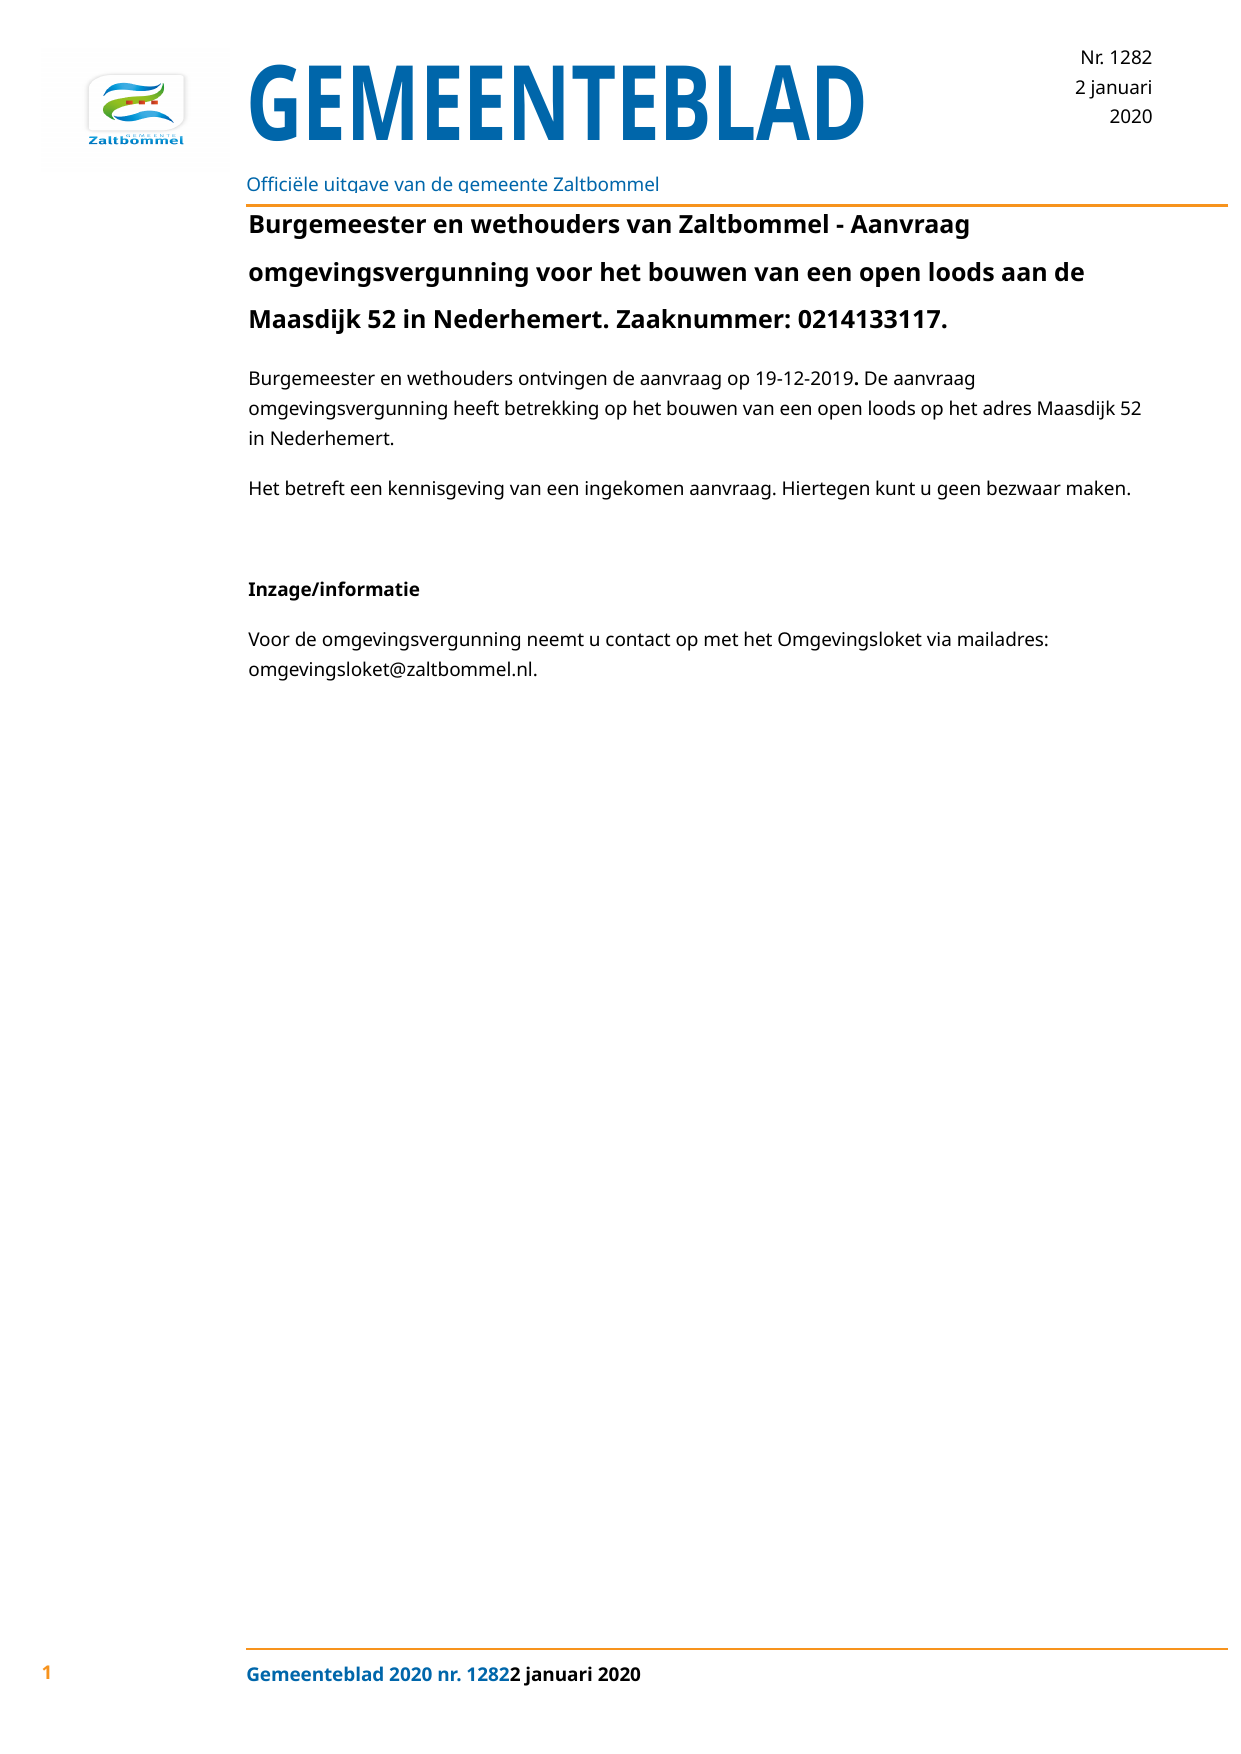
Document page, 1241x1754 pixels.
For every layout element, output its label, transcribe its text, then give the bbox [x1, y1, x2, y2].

text Burgemeester en wethouders ontvingen de aanvraag op 19-12-2019. De aanvraag omgevingsvergunning heeft betrekking op het bouwen van een open loods op het adres Maasdijk 52 in Nederhemert. [248, 366, 1152, 450]
text Burgemeester en wethouders van Zaltbommel - Aanvraag omgevingsvergunning voor het bouwen van een open loods aan de Maasdijk 52 in Nederhemert. Zaaknummer: 0214133117. [248, 207, 1152, 336]
text Inzage/informatie [248, 576, 1152, 602]
picture [41, 47, 231, 172]
text Voor de omgevingsvergunning neemt u contact op met het Omgevingsloket via mailadres: omgevingsloket@zaltbommel.nl. [248, 626, 1152, 682]
text Het betreft een kennisgeving van een ingekomen aanvraag. Hiertegen kunt u geen bezwaar maken. [248, 475, 1152, 501]
